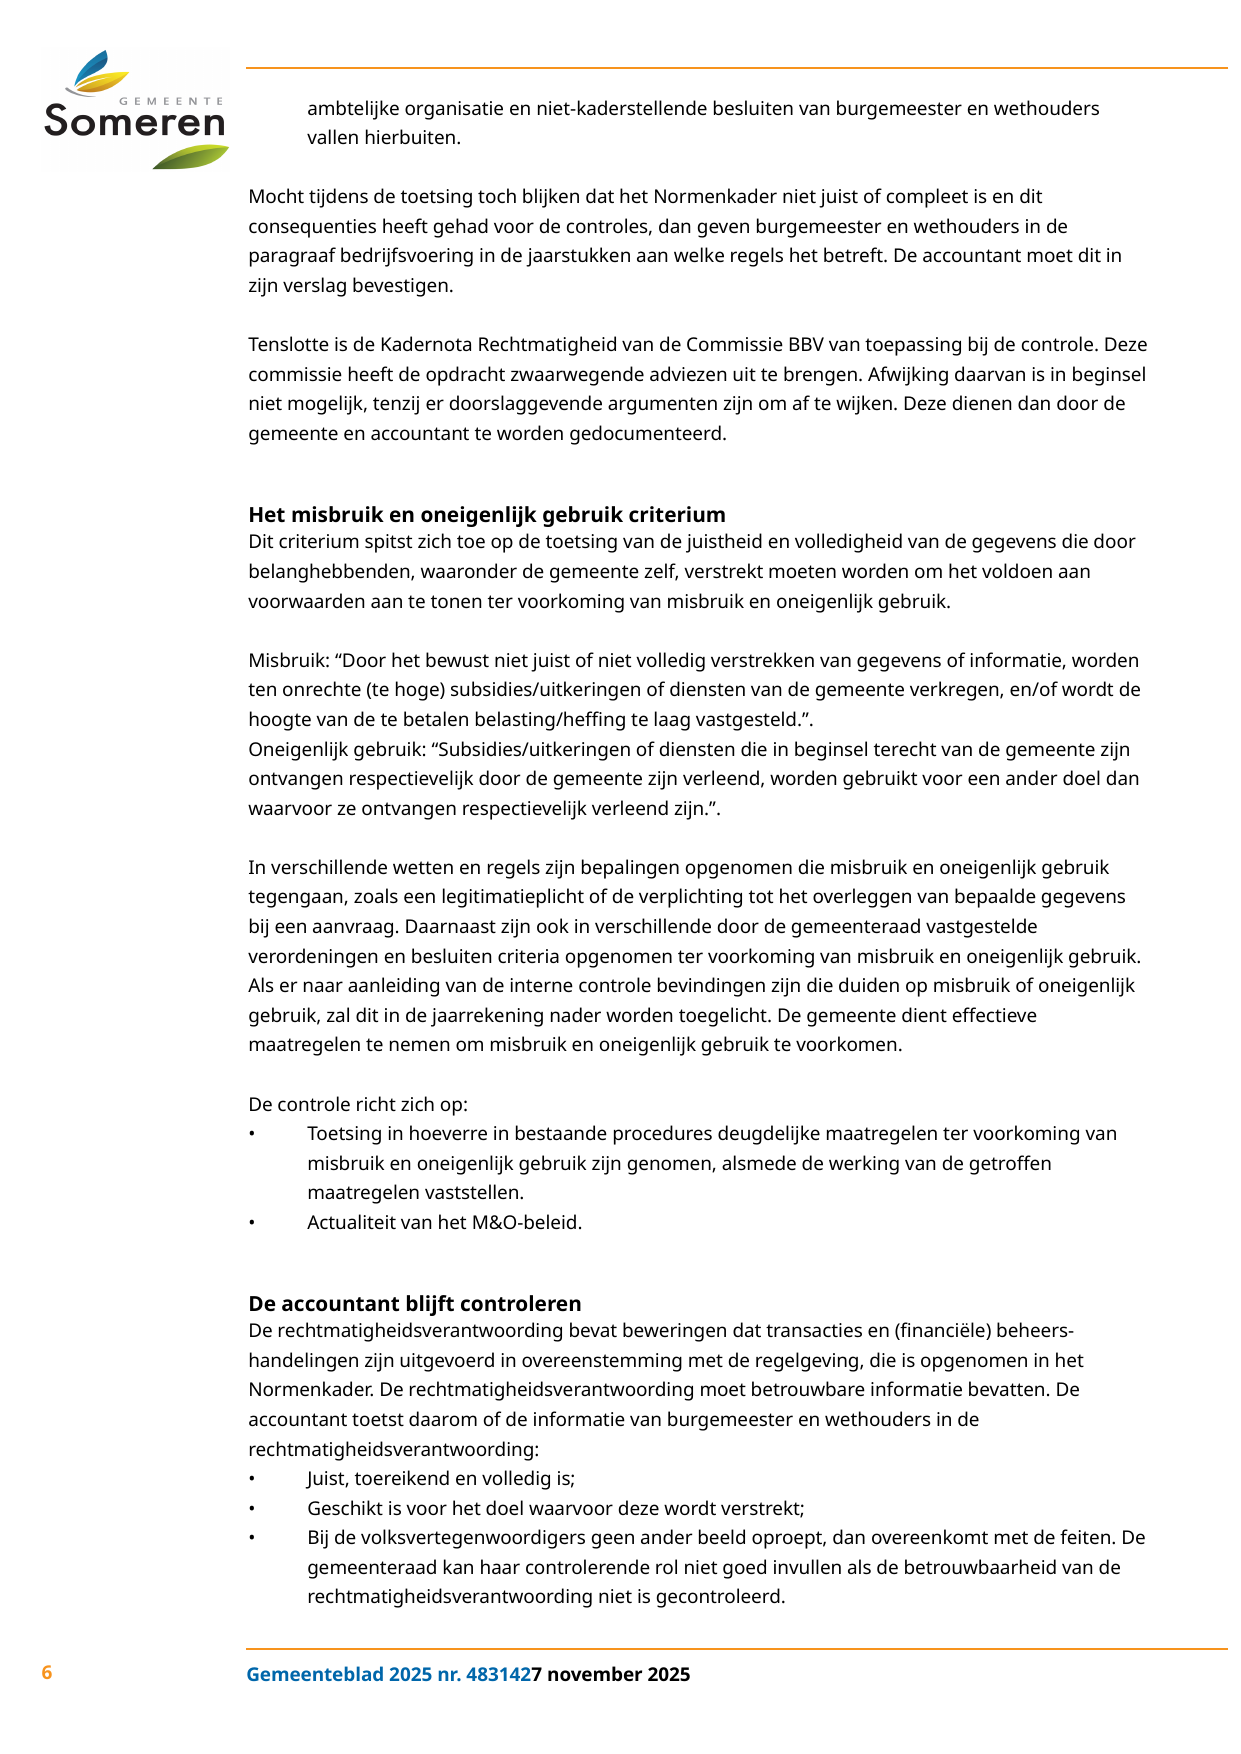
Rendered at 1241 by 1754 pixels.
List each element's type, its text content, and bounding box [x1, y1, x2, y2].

text In verschillende wetten en regels zijn bepalingen opgenomen die misbruik en oneigenlijk gebruik tegengaan, zoals een legitimatieplicht of de verplichting tot het overleggen van bepaalde gegevens bij een aanvraag. Daarnaast zijn ook in verschillende door de gemeenteraad vastgestelde verordeningen en besluiten criteria opgenomen ter voorkoming van misbruik en oneigenlijk gebruik. Als er naar aanleiding van de interne controle bevindingen zijn die duiden op misbruik of oneigenlijk gebruik, zal dit in de jaarrekening nader worden toegelicht. De gemeente dient effectieve maatregelen te nemen om misbruik en oneigenlijk gebruik te voorkomen. [248, 854, 1152, 1057]
list ambtelijke organisatie en niet-kaderstellende besluiten van burgemeester en wethouders vallen hierbuiten. [248, 95, 1152, 150]
list Juist, toereikend en volledig is; [248, 1465, 1152, 1491]
list Geschikt is voor het doel waarvoor deze wordt verstrekt; [248, 1495, 1152, 1521]
list Toetsing in hoeverre in bestaande procedures deugdelijke maatregelen ter voorkoming van misbruik en oneigenlijk gebruik zijn genomen, alsmede de werking van de getroffen maatregelen vaststellen. [248, 1120, 1152, 1205]
text De accountant blijft controleren [248, 1289, 1152, 1317]
text De controle richt zich op: [248, 1091, 1152, 1116]
text De rechtmatigheidsverantwoording bevat beweringen dat transacties en (financiële) beheers-handelingen zijn uitgevoerd in overeenstemming met de regelgeving, die is opgenomen in het Normenkader. De rechtmatigheidsverantwoording moet betrouwbare informatie bevatten. De accountant toetst daarom of de informatie van burgemeester en wethouders in de rechtmatigheidsverantwoording: [248, 1317, 1152, 1462]
text Misbruik: “Door het bewust niet juist of niet volledig verstrekken van gegevens of informatie, worden ten onrechte (te hoge) subsidies/uitkeringen of diensten van de gemeente verkregen, en/of wordt de hoogte van de te betalen belasting/heffing te laag vastgesteld.”. [248, 647, 1152, 732]
text Mocht tijdens de toetsing toch blijken dat het Normenkader niet juist of compleet is en dit consequenties heeft gehad voor de controles, dan geven burgemeester en wethouders in de paragraaf bedrijfsvoering in de jaarstukken aan welke regels het betreft. De accountant moet dit in zijn verslag bevestigen. [248, 183, 1152, 298]
list Actualiteit van het M&O-beleid. [248, 1209, 1152, 1235]
picture [41, 47, 231, 172]
text Oneigenlijk gebruik: “Subsidies/uitkeringen of diensten die in beginsel terecht van de gemeente zijn ontvangen respectievelijk door de gemeente zijn verleend, worden gebruikt voor een ander doel dan waarvoor ze ontvangen respectievelijk verleend zijn.”. [248, 736, 1152, 821]
text Het misbruik en oneigenlijk gebruik criterium [248, 500, 1152, 529]
text Dit criterium spitst zich toe op de toetsing van de juistheid en volledigheid van de gegevens die door belanghebbenden, waaronder de gemeente zelf, verstrekt moeten worden om het voldoen aan voorwaarden aan te tonen ter voorkoming van misbruik en oneigenlijk gebruik. [248, 529, 1152, 613]
text Tenslotte is de Kadernota Rechtmatigheid van de Commissie BBV van toepassing bij de controle. Deze commissie heeft de opdracht zwaarwegende adviezen uit te brengen. Afwijking daarvan is in beginsel niet mogelijk, tenzij er doorslaggevende argumenten zijn om af te wijken. Deze dienen dan door de gemeente en accountant te worden gedocumenteerd. [248, 331, 1152, 446]
list Bij de volksvertegenwoordigers geen ander beeld oproept, dan overeenkomt met de feiten. De gemeenteraad kan haar controlerende rol niet goed invullen als de betrouwbaarheid van de rechtmatigheidsverantwoording niet is gecontroleerd. [248, 1524, 1152, 1609]
